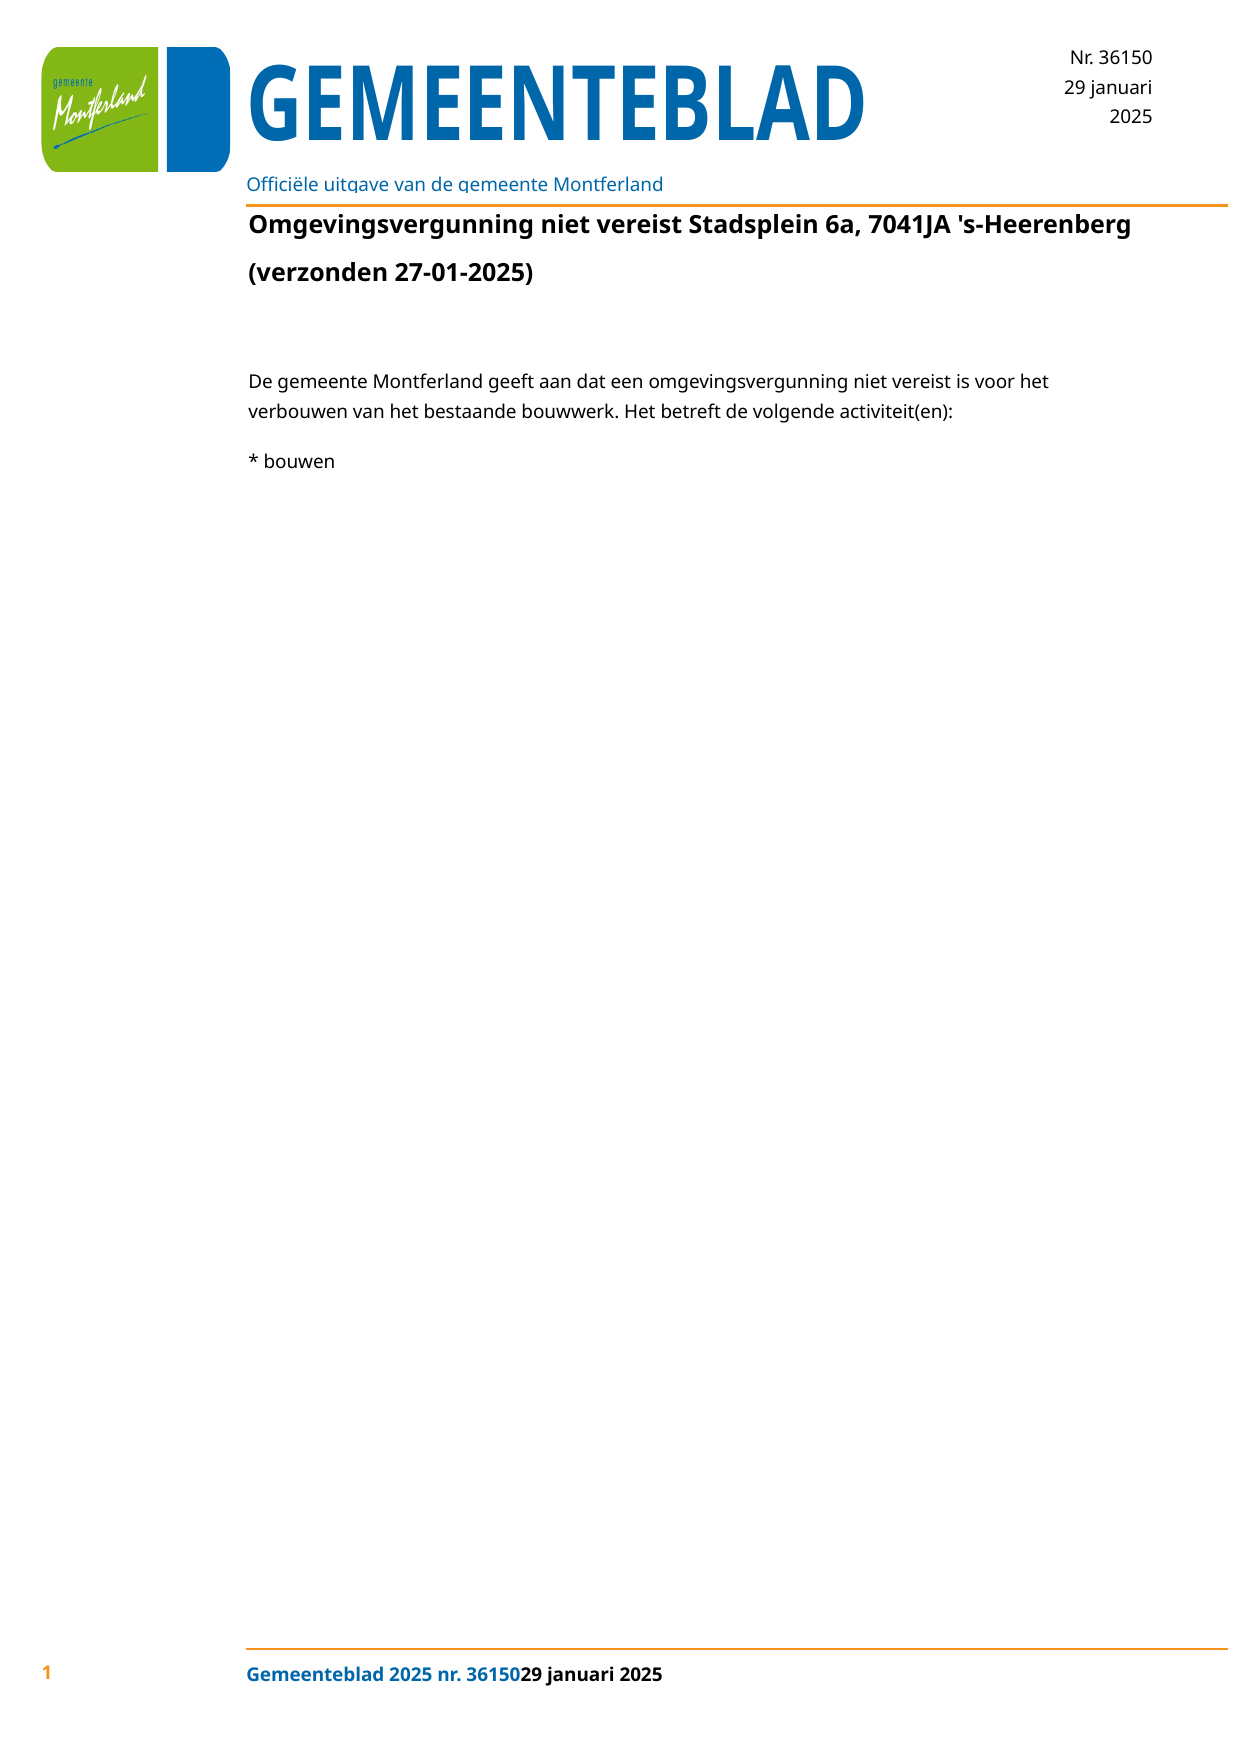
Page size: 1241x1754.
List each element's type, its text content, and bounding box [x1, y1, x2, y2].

picture [41, 47, 231, 172]
text De gemeente Montferland geeft aan dat een omgevingsvergunning niet vereist is voor het verbouwen van het bestaande bouwwerk. Het betreft de volgende activiteit(en): [248, 368, 1152, 424]
text Omgevingsvergunning niet vereist Stadsplein 6a, 7041JA 's-Heerenberg (verzonden 27-01-2025) [248, 207, 1152, 288]
text * bouwen [248, 448, 1152, 474]
